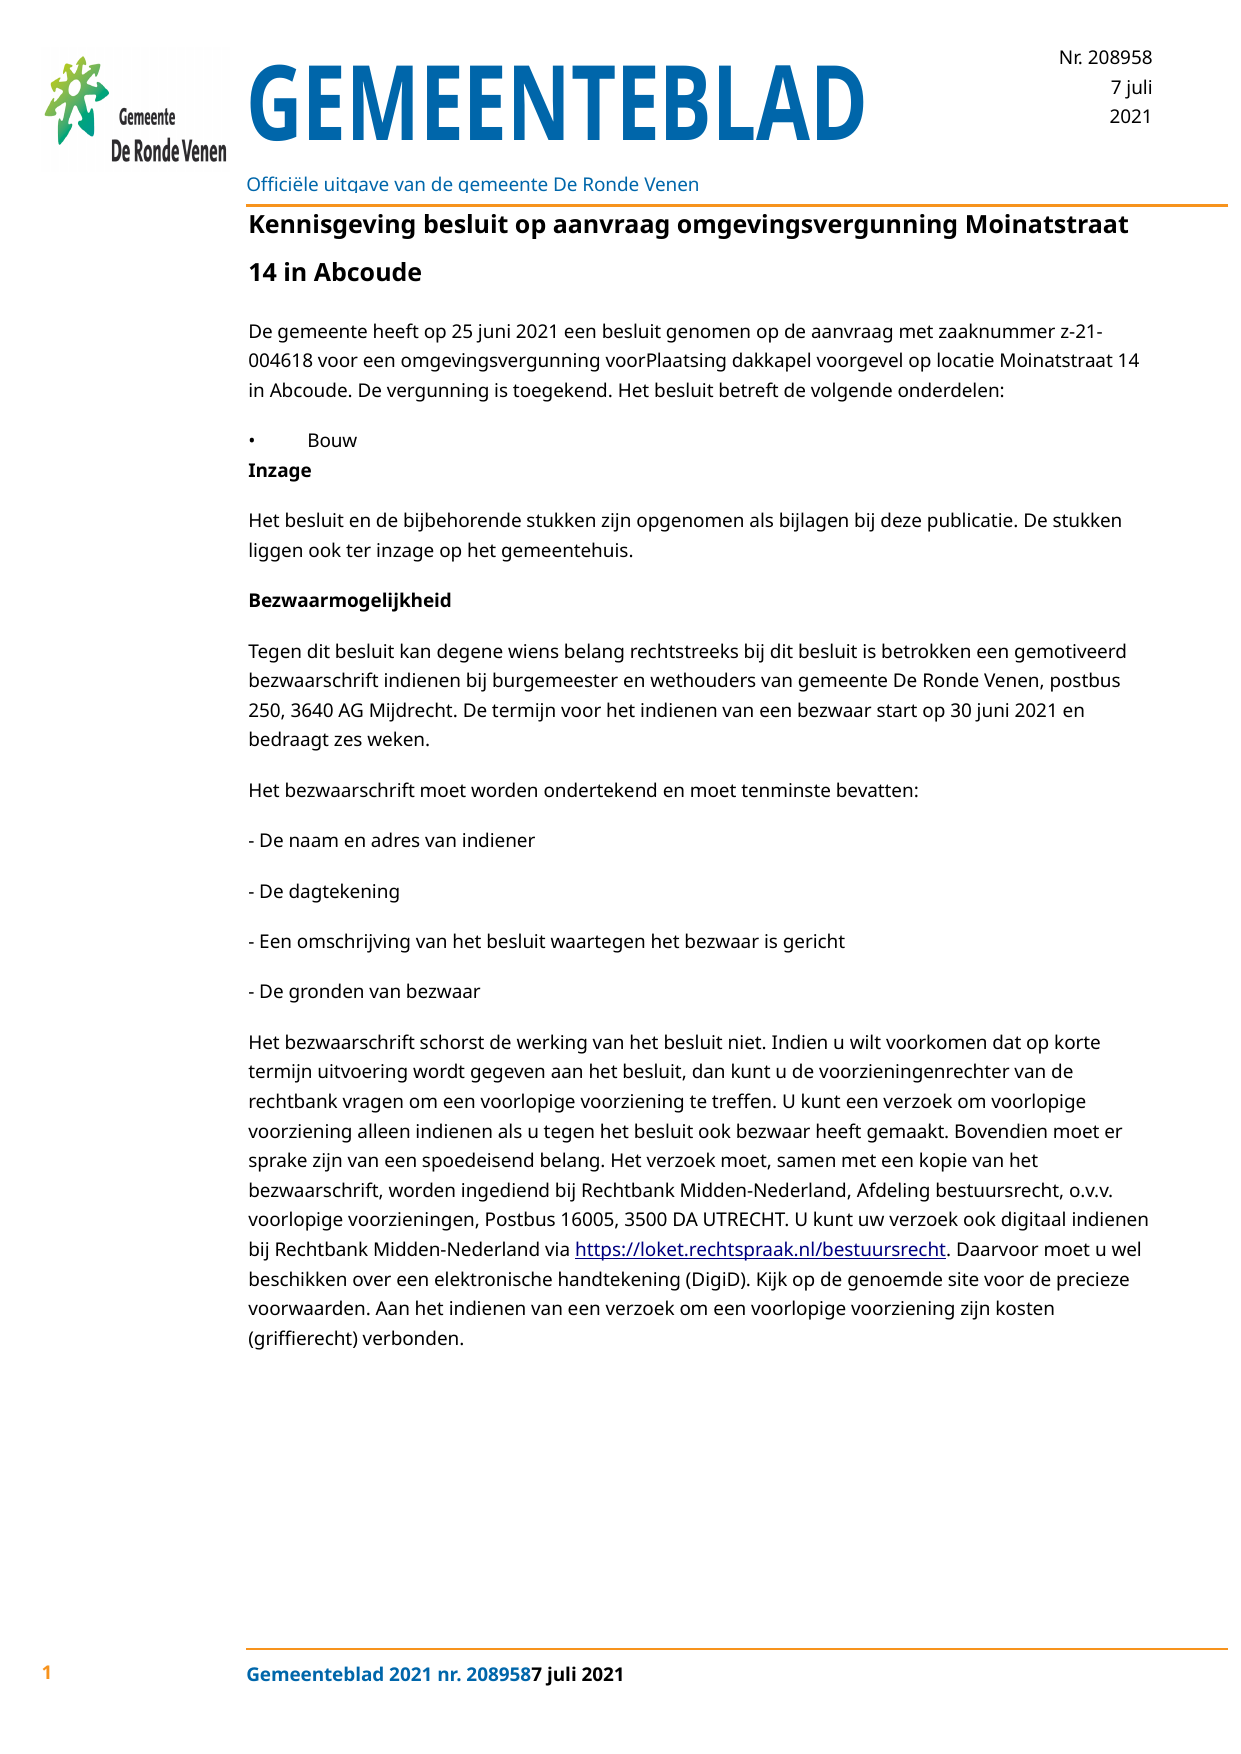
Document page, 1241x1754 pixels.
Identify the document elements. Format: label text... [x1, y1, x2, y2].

text - De naam en adres van indiener [248, 827, 1152, 853]
text - Een omschrijving van het besluit waartegen het bezwaar is gericht [248, 928, 1152, 954]
text Het bezwaarschrift schorst de werking van het besluit niet. Indien u wilt voorkomen dat op korte termijn uitvoering wordt gegeven aan het besluit, dan kunt u de voorzieningenrechter van de rechtbank vragen om een voorlopige voorziening te treffen. U kunt een verzoek om voorlopige voorziening alleen indienen als u tegen het besluit ook bezwaar heeft gemaakt. Bovendien moet er sprake zijn van een spoedeisend belang. Het verzoek moet, samen met een kopie van het bezwaarschrift, worden ingediend bij Rechtbank Midden-Nederland, Afdeling bestuursrecht, o.v.v. voorlopige voorzieningen, Postbus 16005, 3500 DA UTRECHT. U kunt uw verzoek ook digitaal indienen bij Rechtbank Midden-Nederland via https://loket.rechtspraak.nl/bestuursrecht. Daarvoor moet u wel beschikken over een elektronische handtekening (DigiD). Kijk op de genoemde site voor de precieze voorwaarden. Aan het indienen van een verzoek om een voorlopige voorziening zijn kosten (griffierecht) verbonden. [248, 1029, 1152, 1351]
text - De gronden van bezwaar [248, 979, 1152, 1004]
text Bezwaarmogelijkheid [248, 587, 1152, 613]
text - De dagtekening [248, 878, 1152, 904]
list Bouw [248, 427, 1152, 453]
text Inzage [248, 457, 1152, 483]
text De gemeente heeft op 25 juni 2021 een besluit genomen op de aanvraag met zaaknummer z-21-004618 voor een omgevingsvergunning voorPlaatsing dakkapel voorgevel op locatie Moinatstraat 14 in Abcoude. De vergunning is toegekend. Het besluit betreft de volgende onderdelen: [248, 318, 1152, 403]
text Het besluit en de bijbehorende stukken zijn opgenomen als bijlagen bij deze publicatie. De stukken liggen ook ter inzage op het gemeentehuis. [248, 507, 1152, 563]
text Tegen dit besluit kan degene wiens belang rechtstreeks bij dit besluit is betrokken een gemotiveerd bezwaarschrift indienen bij burgemeester en wethouders van gemeente De Ronde Venen, postbus 250, 3640 AG Mijdrecht. De termijn voor het indienen van een bezwaar start op 30 juni 2021 en bedraagt zes weken. [248, 638, 1152, 752]
picture [41, 47, 231, 172]
text Kennisgeving besluit op aanvraag omgevingsvergunning Moinatstraat 14 in Abcoude [248, 207, 1152, 288]
text Het bezwaarschrift moet worden ondertekend en moet tenminste bevatten: [248, 777, 1152, 803]
